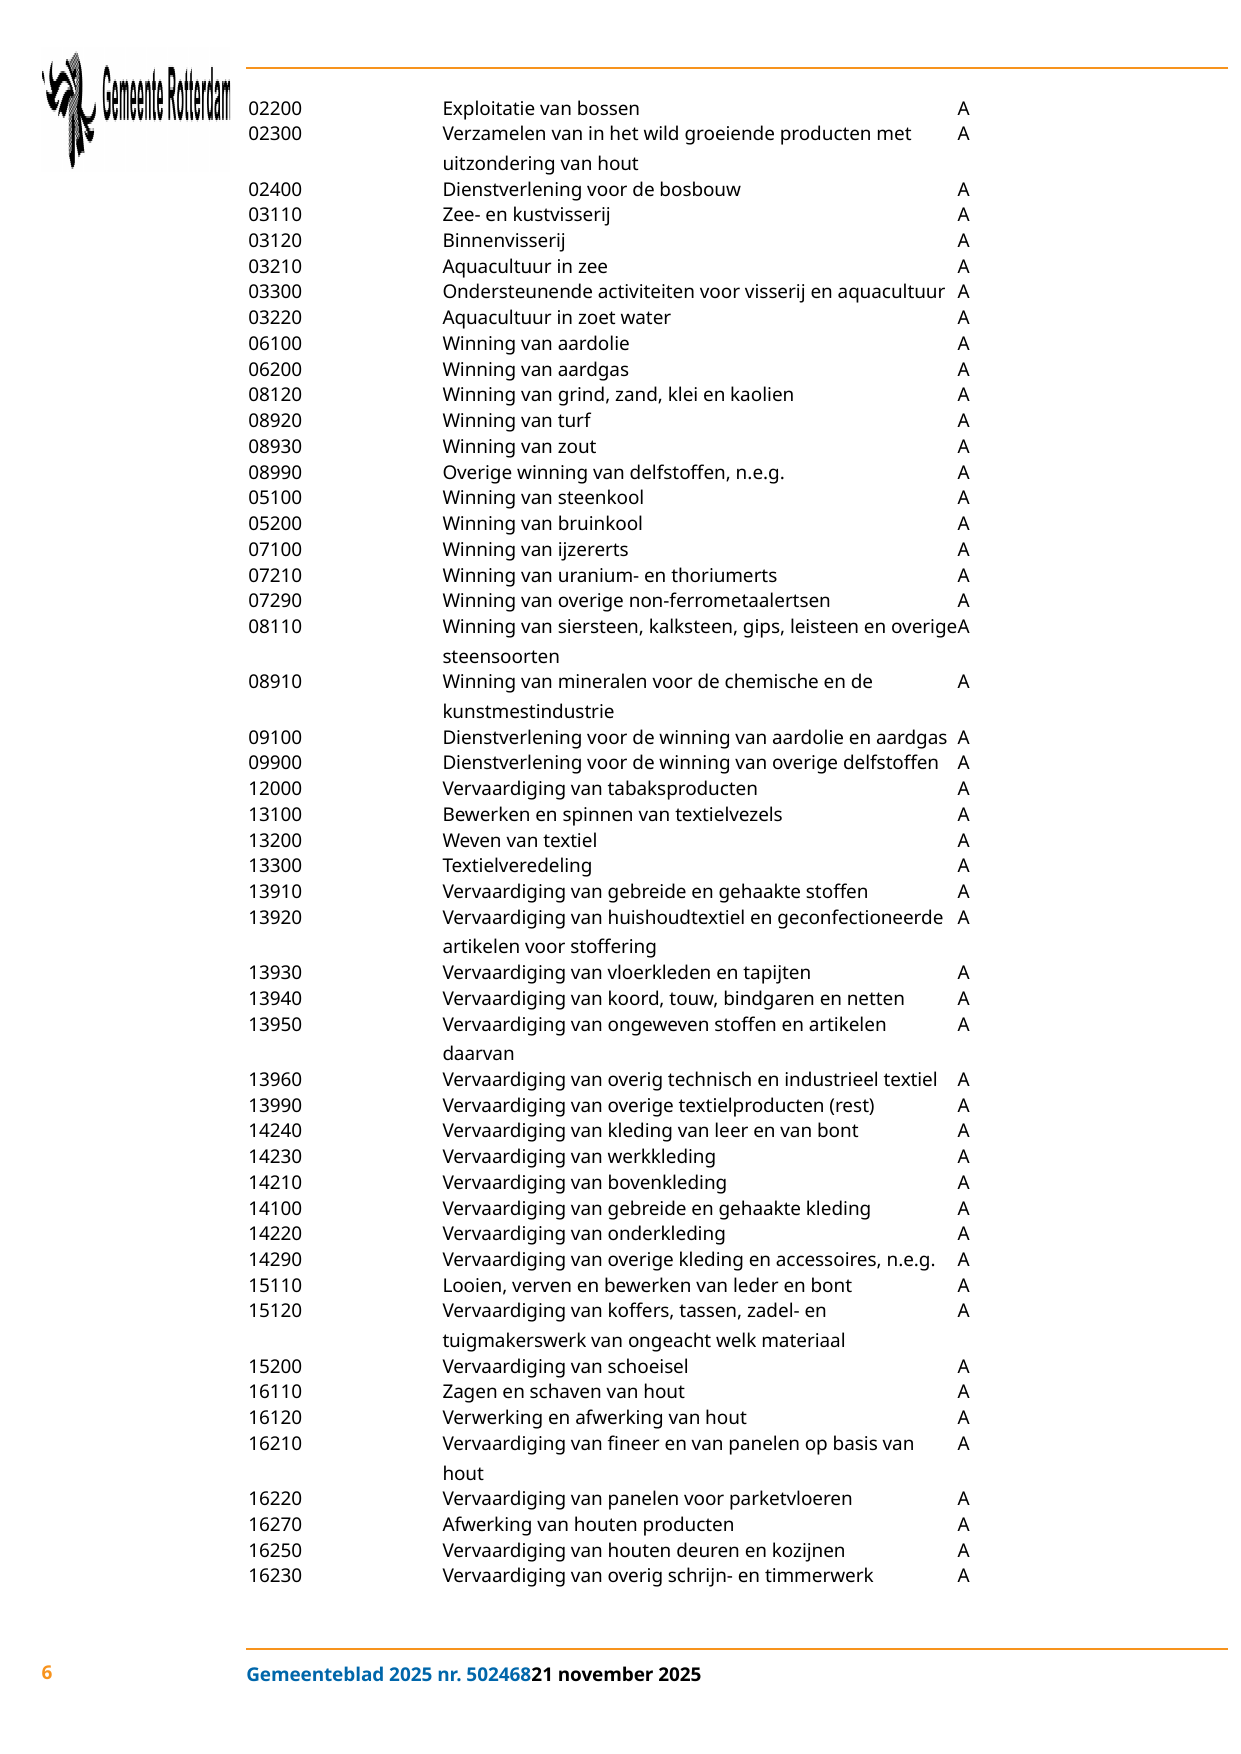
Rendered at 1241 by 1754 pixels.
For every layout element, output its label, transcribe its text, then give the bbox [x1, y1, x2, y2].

table_cell 13910 [248, 878, 442, 904]
table_cell A [958, 1353, 1152, 1379]
table_cell Winning van aardgas [442, 356, 957, 382]
table_cell A [958, 253, 1152, 279]
table_cell Vervaardiging van panelen voor parketvloeren [442, 1485, 957, 1511]
table_cell Looien, verven en bewerken van leder en bont [442, 1272, 957, 1298]
table_cell 05200 [248, 510, 442, 536]
table_cell A [958, 1511, 1152, 1537]
table_cell 13960 [248, 1066, 442, 1092]
table_cell A [958, 985, 1152, 1011]
table_cell 02200 [248, 95, 442, 121]
table_cell Winning van steenkool [442, 485, 957, 510]
table_cell Vervaardiging van huishoudtextiel en geconfectioneerde artikelen voor stoffering [442, 904, 957, 959]
table_cell Winning van ijzererts [442, 536, 957, 562]
table_cell 13920 [248, 904, 442, 959]
table_cell 15200 [248, 1353, 442, 1379]
table_cell A [958, 433, 1152, 459]
table_cell A [958, 408, 1152, 433]
table_cell Binnenvisserij [442, 227, 957, 253]
table_cell Winning van turf [442, 408, 957, 433]
table_cell A [958, 724, 1152, 749]
table_cell 13100 [248, 801, 442, 827]
table_cell Dienstverlening voor de winning van aardolie en aardgas [442, 724, 957, 749]
table_cell Winning van grind, zand, klei en kaolien [442, 382, 957, 407]
table_cell A [958, 305, 1152, 330]
table_cell Winning van overige non-ferrometaalertsen [442, 588, 957, 613]
table_cell 16230 [248, 1563, 442, 1588]
table_cell 13930 [248, 959, 442, 985]
table_cell Overige winning van delfstoffen, n.e.g. [442, 459, 957, 484]
table_cell 14220 [248, 1220, 442, 1246]
table_cell Vervaardiging van tabaksproducten [442, 775, 957, 801]
table_cell A [958, 1195, 1152, 1220]
table_cell Vervaardiging van houten deuren en kozijnen [442, 1537, 957, 1563]
table_cell A [958, 202, 1152, 227]
table_cell 08120 [248, 382, 442, 407]
table_cell Vervaardiging van gebreide en gehaakte stoffen [442, 878, 957, 904]
table_cell A [958, 485, 1152, 510]
table_cell Vervaardiging van overig schrijn- en timmerwerk [442, 1563, 957, 1588]
table_cell Vervaardiging van overig technisch en industrieel textiel [442, 1066, 957, 1092]
table_cell 08920 [248, 408, 442, 433]
table_cell A [958, 356, 1152, 382]
table_cell 06100 [248, 330, 442, 356]
table_cell Exploitatie van bossen [442, 95, 957, 121]
table_cell A [958, 1298, 1152, 1353]
table_cell 14290 [248, 1246, 442, 1272]
table_cell Winning van bruinkool [442, 510, 957, 536]
table_cell A [958, 827, 1152, 852]
table_cell Vervaardiging van onderkleding [442, 1220, 957, 1246]
table_cell Winning van zout [442, 433, 957, 459]
table_cell 16110 [248, 1379, 442, 1404]
table_cell A [958, 95, 1152, 121]
table_cell 13990 [248, 1092, 442, 1117]
table_cell Vervaardiging van bovenkleding [442, 1169, 957, 1195]
table_cell Vervaardiging van koffers, tassen, zadel- en tuigmakerswerk van ongeacht welk materiaal [442, 1298, 957, 1353]
table_cell 16270 [248, 1511, 442, 1537]
table_cell Aquacultuur in zoet water [442, 305, 957, 330]
table_cell 05100 [248, 485, 442, 510]
picture [41, 47, 231, 172]
table_cell A [958, 1220, 1152, 1246]
table_cell A [958, 459, 1152, 484]
table_cell 16250 [248, 1537, 442, 1563]
table_cell A [958, 588, 1152, 613]
table_cell A [958, 1404, 1152, 1430]
table_cell 08910 [248, 669, 442, 724]
table_cell Vervaardiging van ongeweven stoffen en artikelen daarvan [442, 1011, 957, 1066]
table_cell 09900 [248, 750, 442, 775]
table_cell A [958, 1011, 1152, 1066]
table_cell 03300 [248, 279, 442, 304]
table_cell A [958, 121, 1152, 176]
table_cell A [958, 750, 1152, 775]
table_cell 09100 [248, 724, 442, 749]
table_cell Vervaardiging van overige kleding en accessoires, n.e.g. [442, 1246, 957, 1272]
table_cell A [958, 613, 1152, 668]
table_cell 13950 [248, 1011, 442, 1066]
table_cell A [958, 1430, 1152, 1485]
table_cell 15110 [248, 1272, 442, 1298]
table_cell 13940 [248, 985, 442, 1011]
table_cell 07290 [248, 588, 442, 613]
table_cell 12000 [248, 775, 442, 801]
table_cell A [958, 227, 1152, 253]
table_cell 02400 [248, 176, 442, 202]
table_cell Vervaardiging van koord, touw, bindgaren en netten [442, 985, 957, 1011]
table_cell A [958, 959, 1152, 985]
table_cell Winning van uranium- en thoriumerts [442, 562, 957, 587]
table_cell A [958, 536, 1152, 562]
table_cell 06200 [248, 356, 442, 382]
table_cell A [958, 1092, 1152, 1117]
table_cell A [958, 1246, 1152, 1272]
table_cell A [958, 669, 1152, 724]
table_cell Weven van textiel [442, 827, 957, 852]
table_cell 14230 [248, 1143, 442, 1169]
table_cell 07100 [248, 536, 442, 562]
table_cell 14240 [248, 1118, 442, 1143]
table_cell 08930 [248, 433, 442, 459]
table_cell A [958, 853, 1152, 878]
table_cell Vervaardiging van fineer en van panelen op basis van hout [442, 1430, 957, 1485]
table_cell Winning van mineralen voor de chemische en de kunstmestindustrie [442, 669, 957, 724]
table_cell Textielveredeling [442, 853, 957, 878]
table_cell 08990 [248, 459, 442, 484]
table_cell A [958, 1169, 1152, 1195]
table_cell Bewerken en spinnen van textielvezels [442, 801, 957, 827]
table_cell Ondersteunende activiteiten voor visserij en aquacultuur [442, 279, 957, 304]
table_cell Vervaardiging van overige textielproducten (rest) [442, 1092, 957, 1117]
table_cell Vervaardiging van gebreide en gehaakte kleding [442, 1195, 957, 1220]
table_cell A [958, 1118, 1152, 1143]
table_cell A [958, 176, 1152, 202]
table_cell A [958, 904, 1152, 959]
table_cell 14210 [248, 1169, 442, 1195]
table_cell 03210 [248, 253, 442, 279]
table_cell Zee- en kustvisserij [442, 202, 957, 227]
table_cell A [958, 1066, 1152, 1092]
table_cell Verzamelen van in het wild groeiende producten met uitzondering van hout [442, 121, 957, 176]
table_cell Vervaardiging van kleding van leer en van bont [442, 1118, 957, 1143]
table_cell A [958, 801, 1152, 827]
table_cell 15120 [248, 1298, 442, 1353]
table_cell Vervaardiging van werkkleding [442, 1143, 957, 1169]
table_cell A [958, 382, 1152, 407]
table_cell Zagen en schaven van hout [442, 1379, 957, 1404]
table_cell A [958, 1272, 1152, 1298]
table_cell 03220 [248, 305, 442, 330]
table_cell Dienstverlening voor de winning van overige delfstoffen [442, 750, 957, 775]
table_cell 16120 [248, 1404, 442, 1430]
table_cell 07210 [248, 562, 442, 587]
table_cell A [958, 878, 1152, 904]
table_cell A [958, 1485, 1152, 1511]
table_cell Winning van siersteen, kalksteen, gips, leisteen en overige steensoorten [442, 613, 957, 668]
table_cell A [958, 1143, 1152, 1169]
table_cell A [958, 1379, 1152, 1404]
table_cell 03120 [248, 227, 442, 253]
table_cell 03110 [248, 202, 442, 227]
table_cell 14100 [248, 1195, 442, 1220]
table_cell 02300 [248, 121, 442, 176]
table_cell Vervaardiging van schoeisel [442, 1353, 957, 1379]
table_cell A [958, 775, 1152, 801]
table_cell 16210 [248, 1430, 442, 1485]
table_cell 16220 [248, 1485, 442, 1511]
table_cell Vervaardiging van vloerkleden en tapijten [442, 959, 957, 985]
table_cell Aquacultuur in zee [442, 253, 957, 279]
table_cell A [958, 510, 1152, 536]
table_cell A [958, 279, 1152, 304]
table_cell Verwerking en afwerking van hout [442, 1404, 957, 1430]
table_cell A [958, 1563, 1152, 1588]
table_cell A [958, 1537, 1152, 1563]
table_cell Dienstverlening voor de bosbouw [442, 176, 957, 202]
table_cell 13200 [248, 827, 442, 852]
table_cell A [958, 562, 1152, 587]
table_cell A [958, 330, 1152, 356]
table_cell 13300 [248, 853, 442, 878]
table_cell Winning van aardolie [442, 330, 957, 356]
table_cell Afwerking van houten producten [442, 1511, 957, 1537]
table_cell 08110 [248, 613, 442, 668]
